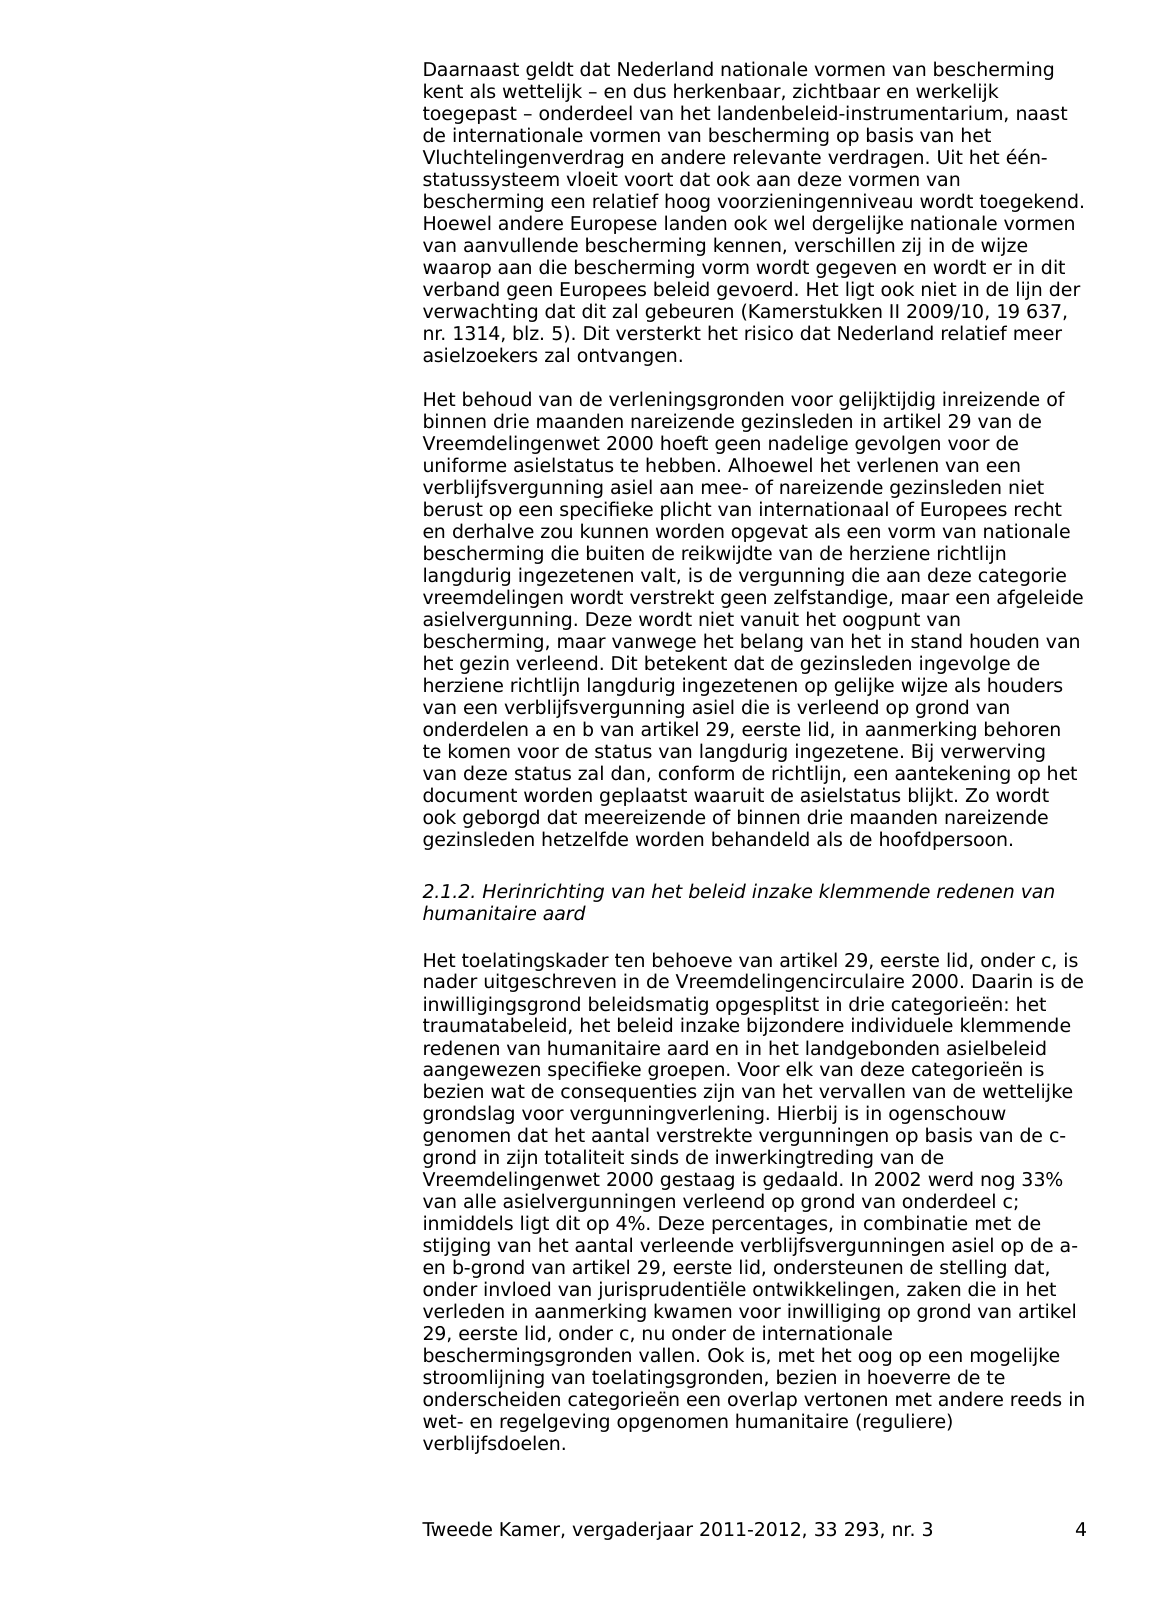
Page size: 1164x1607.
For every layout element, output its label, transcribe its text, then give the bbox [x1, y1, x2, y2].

text Daarnaast geldt dat Nederland nationale vormen van bescherming kent als wettelijk – en dus herkenbaar, zichtbaar en werkelijk toegepast – onderdeel van het landenbeleid-instrumentarium, naast de internationale vormen van bescherming op basis van het Vluchtelingenverdrag en andere relevante verdragen. Uit het één-statussysteem vloeit voort dat ook aan deze vormen van bescherming een relatief hoog voorzieningenniveau wordt toegekend. Hoewel andere Europese landen ook wel dergelijke nationale vormen van aanvullende bescherming kennen, verschillen zij in de wijze waarop aan die bescherming vorm wordt gegeven en wordt er in dit verband geen Europees beleid gevoerd. Het ligt ook niet in de lijn der verwachting dat dit zal gebeuren (Kamerstukken II 2009/10, 19 637, nr. 1314, blz. 5). Dit versterkt het risico dat Nederland relatief meer asielzoekers zal ontvangen. [422, 59, 1087, 367]
subtitle 2.1.2. Herinrichting van het beleid inzake klemmende redenen van humanitaire aard [422, 881, 1087, 924]
text Het toelatingskader ten behoeve van artikel 29, eerste lid, onder c, is nader uitgeschreven in de Vreemdelingencirculaire 2000. Daarin is de inwilligingsgrond beleidsmatig opgesplitst in drie categorieën: het traumatabeleid, het beleid inzake bijzondere individuele klemmende redenen van humanitaire aard en in het landgebonden asielbeleid aangewezen specifieke groepen. Voor elk van deze categorieën is bezien wat de consequenties zijn van het vervallen van de wettelijke grondslag voor vergunningverlening. Hierbij is in ogenschouw genomen dat het aantal verstrekte vergunningen op basis van de c-grond in zijn totaliteit sinds de inwerkingtreding van de Vreemdelingenwet 2000 gestaag is gedaald. In 2002 werd nog 33% van alle asielvergunningen verleend op grond van onderdeel c; inmiddels ligt dit op 4%. Deze percentages, in combinatie met de stijging van het aantal verleende verblijfsvergunningen asiel op de a- en b-grond van artikel 29, eerste lid, ondersteunen de stelling dat, onder invloed van jurisprudentiële ontwikkelingen, zaken die in het verleden in aanmerking kwamen voor inwilliging op grond van artikel 29, eerste lid, onder c, nu onder de internationale beschermingsgronden vallen. Ook is, met het oog op een mogelijke stroomlijning van toelatingsgronden, bezien in hoeverre de te onderscheiden categorieën een overlap vertonen met andere reeds in wet- en regelgeving opgenomen humanitaire (reguliere) verblijfsdoelen. [422, 949, 1087, 1455]
text Het behoud van de verleningsgronden voor gelijktijdig inreizende of binnen drie maanden nareizende gezinsleden in artikel 29 van de Vreemdelingenwet 2000 hoeft geen nadelige gevolgen voor de uniforme asielstatus te hebben. Alhoewel het verlenen van een verblijfsvergunning asiel aan mee- of nareizende gezinsleden niet berust op een specifieke plicht van internationaal of Europees recht en derhalve zou kunnen worden opgevat als een vorm van nationale bescherming die buiten de reikwijdte van de herziene richtlijn langdurig ingezetenen valt, is de vergunning die aan deze categorie vreemdelingen wordt verstrekt geen zelfstandige, maar een afgeleide asielvergunning. Deze wordt niet vanuit het oogpunt van bescherming, maar vanwege het belang van het in stand houden van het gezin verleend. Dit betekent dat de gezinsleden ingevolge de herziene richtlijn langdurig ingezetenen op gelijke wijze als houders van een verblijfsvergunning asiel die is verleend op grond van onderdelen a en b van artikel 29, eerste lid, in aanmerking behoren te komen voor de status van langdurig ingezetene. Bij verwerving van deze status zal dan, conform de richtlijn, een aantekening op het document worden geplaatst waaruit de asielstatus blijkt. Zo wordt ook geborgd dat meereizende of binnen drie maanden nareizende gezinsleden hetzelfde worden behandeld als de hoofdpersoon. [422, 389, 1087, 851]
